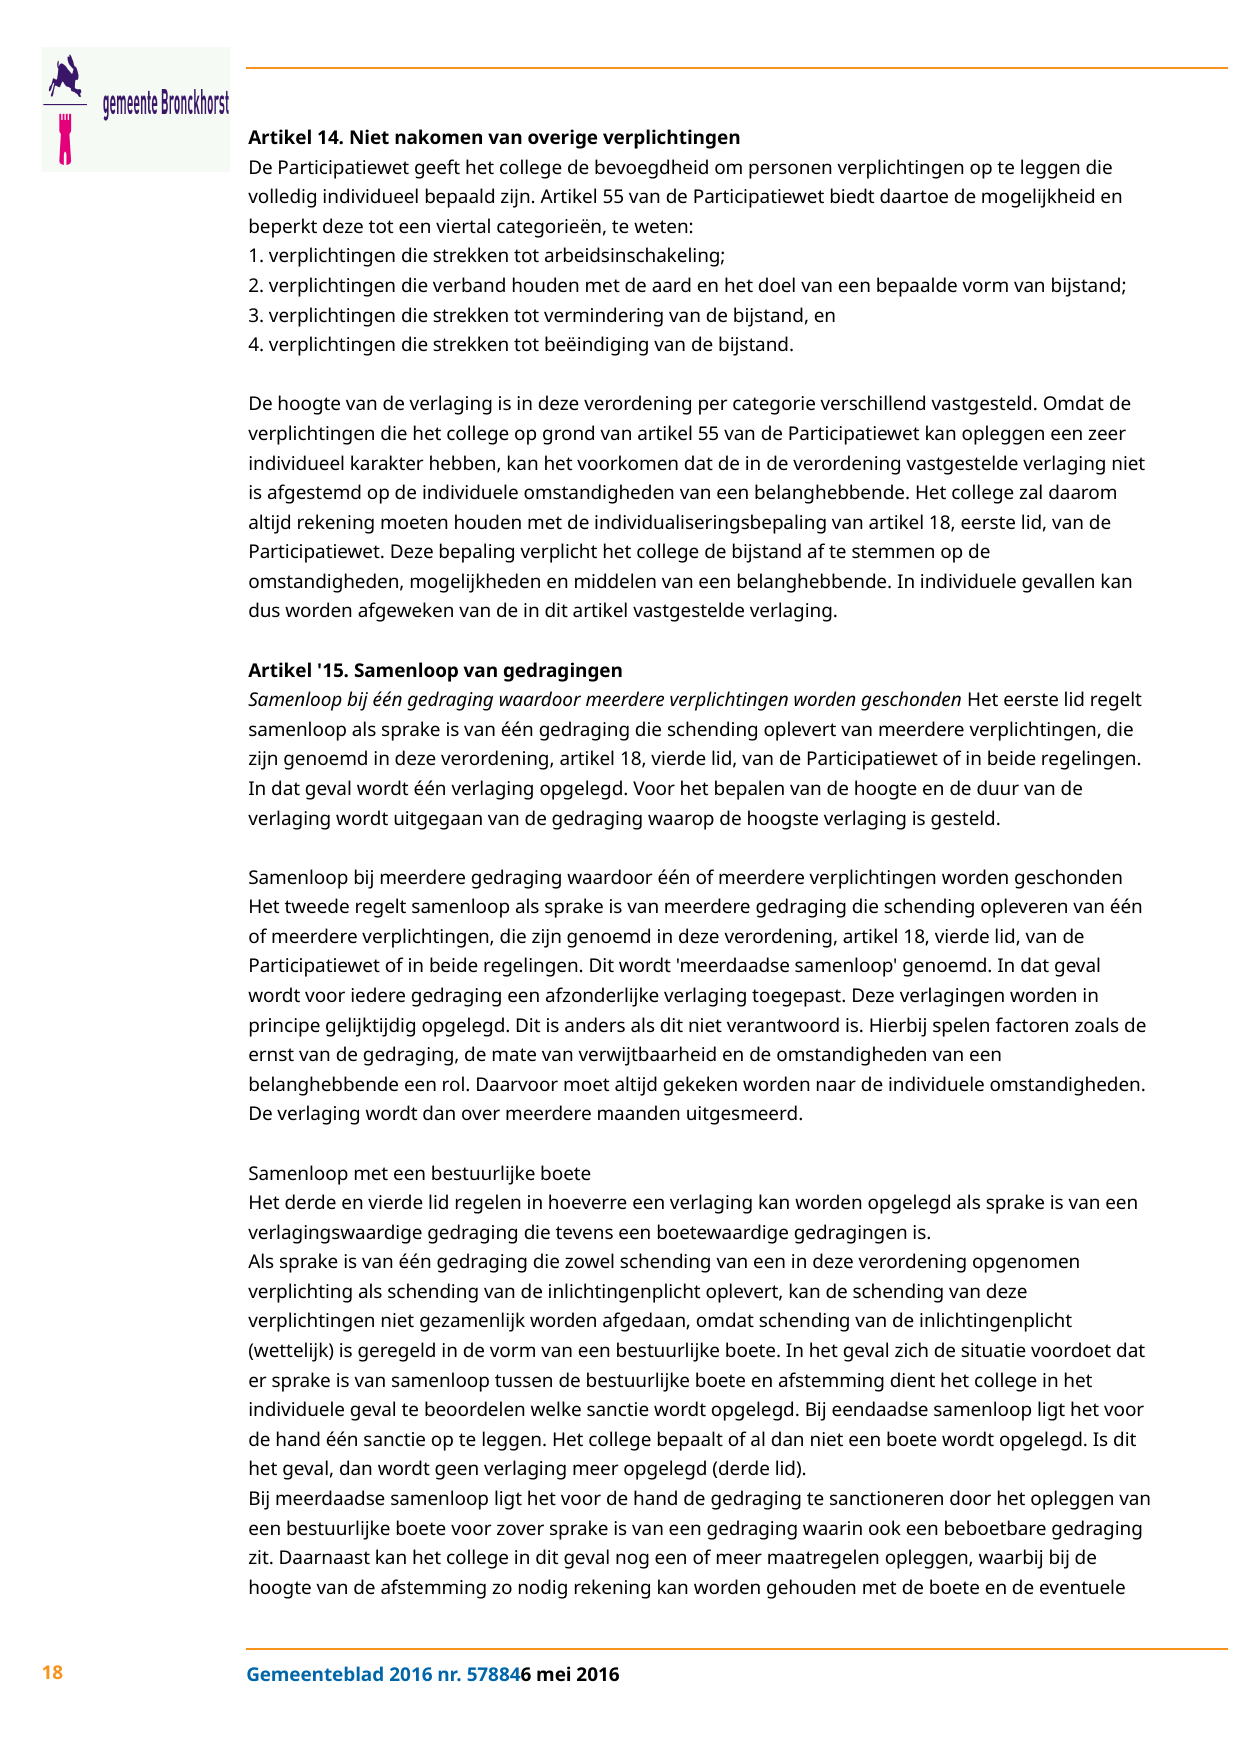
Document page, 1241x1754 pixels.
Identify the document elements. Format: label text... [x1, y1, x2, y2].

text De Participatiewet geeft het college de bevoegdheid om personen verplichtingen op te leggen die volledig individueel bepaald zijn. Artikel 55 van de Participatiewet biedt daartoe de mogelijkheid en beperkt deze tot een viertal categorieën, te weten: [248, 154, 1152, 239]
text Artikel 14. Niet nakomen van overige verplichtingen [248, 124, 1152, 150]
text 1. verplichtingen die strekken tot arbeidsinschakeling; [248, 243, 1152, 268]
text Het derde en vierde lid regelen in hoeverre een verlaging kan worden opgelegd als sprake is van een verlagingswaardige gedraging die tevens een boetewaardige gedragingen is. [248, 1189, 1152, 1245]
text Samenloop bij meerdere gedraging waardoor één of meerdere verplichtingen worden geschonden [248, 864, 1152, 890]
text Samenloop met een bestuurlijke boete [248, 1160, 1152, 1186]
text Bij meerdaadse samenloop ligt het voor de hand de gedraging te sanctioneren door het opleggen van een bestuurlijke boete voor zover sprake is van een gedraging waarin ook een beboetbare gedraging zit. Daarnaast kan het college in dit geval nog een of meer maatregelen opleggen, waarbij bij de hoogte van de afstemming zo nodig rekening kan worden gehouden met de boete en de eventuele [248, 1485, 1152, 1600]
picture [41, 47, 231, 172]
text Als sprake is van één gedraging die zowel schending van een in deze verordening opgenomen verplichting als schending van de inlichtingenplicht oplevert, kan de schending van deze verplichtingen niet gezamenlijk worden afgedaan, omdat schending van de inlichtingenplicht (wettelijk) is geregeld in de vorm van een bestuurlijke boete. In het geval zich de situatie voordoet dat er sprake is van samenloop tussen de bestuurlijke boete en afstemming dient het college in het individuele geval te beoordelen welke sanctie wordt opgelegd. Bij eendaadse samenloop ligt het voor de hand één sanctie op te leggen. Het college bepaalt of al dan niet een boete wordt opgelegd. Is dit het geval, dan wordt geen verlaging meer opgelegd (derde lid). [248, 1248, 1152, 1481]
text De hoogte van de verlaging is in deze verordening per categorie verschillend vastgesteld. Omdat de verplichtingen die het college op grond van artikel 55 van de Participatiewet kan opleggen een zeer individueel karakter hebben, kan het voorkomen dat de in de verordening vastgestelde verlaging niet is afgestemd op de individuele omstandigheden van een belanghebbende. Het college zal daarom altijd rekening moeten houden met de individualiseringsbepaling van artikel 18, eerste lid, van de Participatiewet. Deze bepaling verplicht het college de bijstand af te stemmen op de omstandigheden, mogelijkheden en middelen van een belanghebbende. In individuele gevallen kan dus worden afgeweken van de in dit artikel vastgestelde verlaging. [248, 391, 1152, 623]
text Het tweede regelt samenloop als sprake is van meerdere gedraging die schending opleveren van één of meerdere verplichtingen, die zijn genoemd in deze verordening, artikel 18, vierde lid, van de Participatiewet of in beide regelingen. Dit wordt 'meerdaadse samenloop' genoemd. In dat geval wordt voor iedere gedraging een afzonderlijke verlaging toegepast. Deze verlagingen worden in principe gelijktijdig opgelegd. Dit is anders als dit niet verantwoord is. Hierbij spelen factoren zoals de ernst van de gedraging, de mate van verwijtbaarheid en de omstandigheden van een belanghebbende een rol. Daarvoor moet altijd gekeken worden naar de individuele omstandigheden. De verlaging wordt dan over meerdere maanden uitgesmeerd. [248, 893, 1152, 1126]
text Artikel '15. Samenloop van gedragingen [248, 657, 1152, 683]
text Samenloop bij één gedraging waardoor meerdere verplichtingen worden geschonden Het eerste lid regelt samenloop als sprake is van één gedraging die schending oplevert van meerdere verplichtingen, die zijn genoemd in deze verordening, artikel 18, vierde lid, van de Participatiewet of in beide regelingen. In dat geval wordt één verlaging opgelegd. Voor het bepalen van de hoogte en de duur van de verlaging wordt uitgegaan van de gedraging waarop de hoogste verlaging is gesteld. [248, 686, 1152, 831]
text 2. verplichtingen die verband houden met de aard en het doel van een bepaalde vorm van bijstand; [248, 272, 1152, 298]
text 4. verplichtingen die strekken tot beëindiging van de bijstand. [248, 331, 1152, 357]
text 3. verplichtingen die strekken tot vermindering van de bijstand, en [248, 302, 1152, 328]
